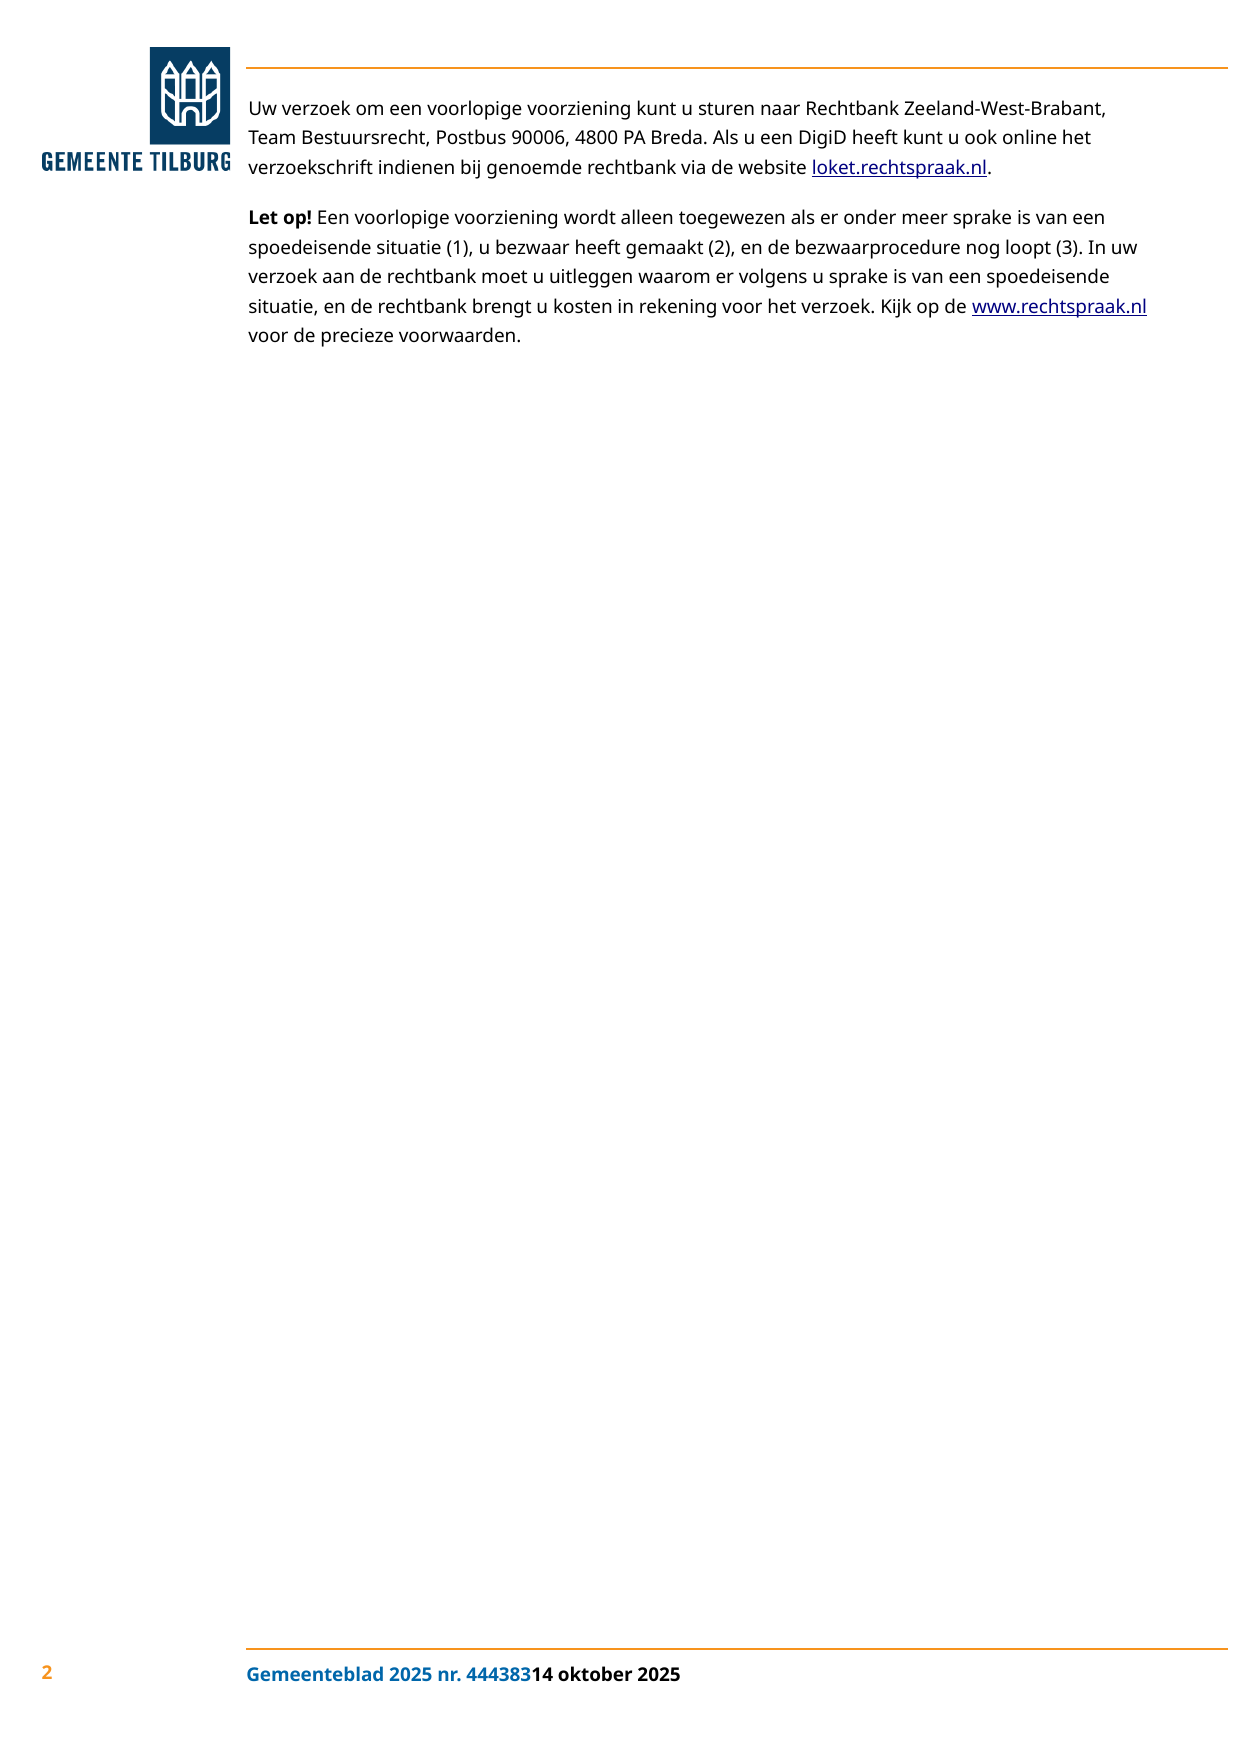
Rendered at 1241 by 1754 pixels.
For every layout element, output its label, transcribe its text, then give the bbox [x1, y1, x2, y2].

text Let op! Een voorlopige voorziening wordt alleen toegewezen als er onder meer sprake is van een spoedeisende situatie (1), u bezwaar heeft gemaakt (2), en de bezwaarprocedure nog loopt (3). In uw verzoek aan de rechtbank moet u uitleggen waarom er volgens u sprake is van een spoedeisende situatie, en de rechtbank brengt u kosten in rekening voor het verzoek. Kijk op de www.rechtspraak.nl voor de precieze voorwaarden. [248, 204, 1152, 348]
text Uw verzoek om een voorlopige voorziening kunt u sturen naar Rechtbank Zeeland-West-Brabant, Team Bestuursrecht, Postbus 90006, 4800 PA Breda. Als u een DigiD heeft kunt u ook online het verzoekschrift indienen bij genoemde rechtbank via de website loket.rechtspraak.nl. [248, 95, 1152, 180]
picture [41, 47, 231, 172]
